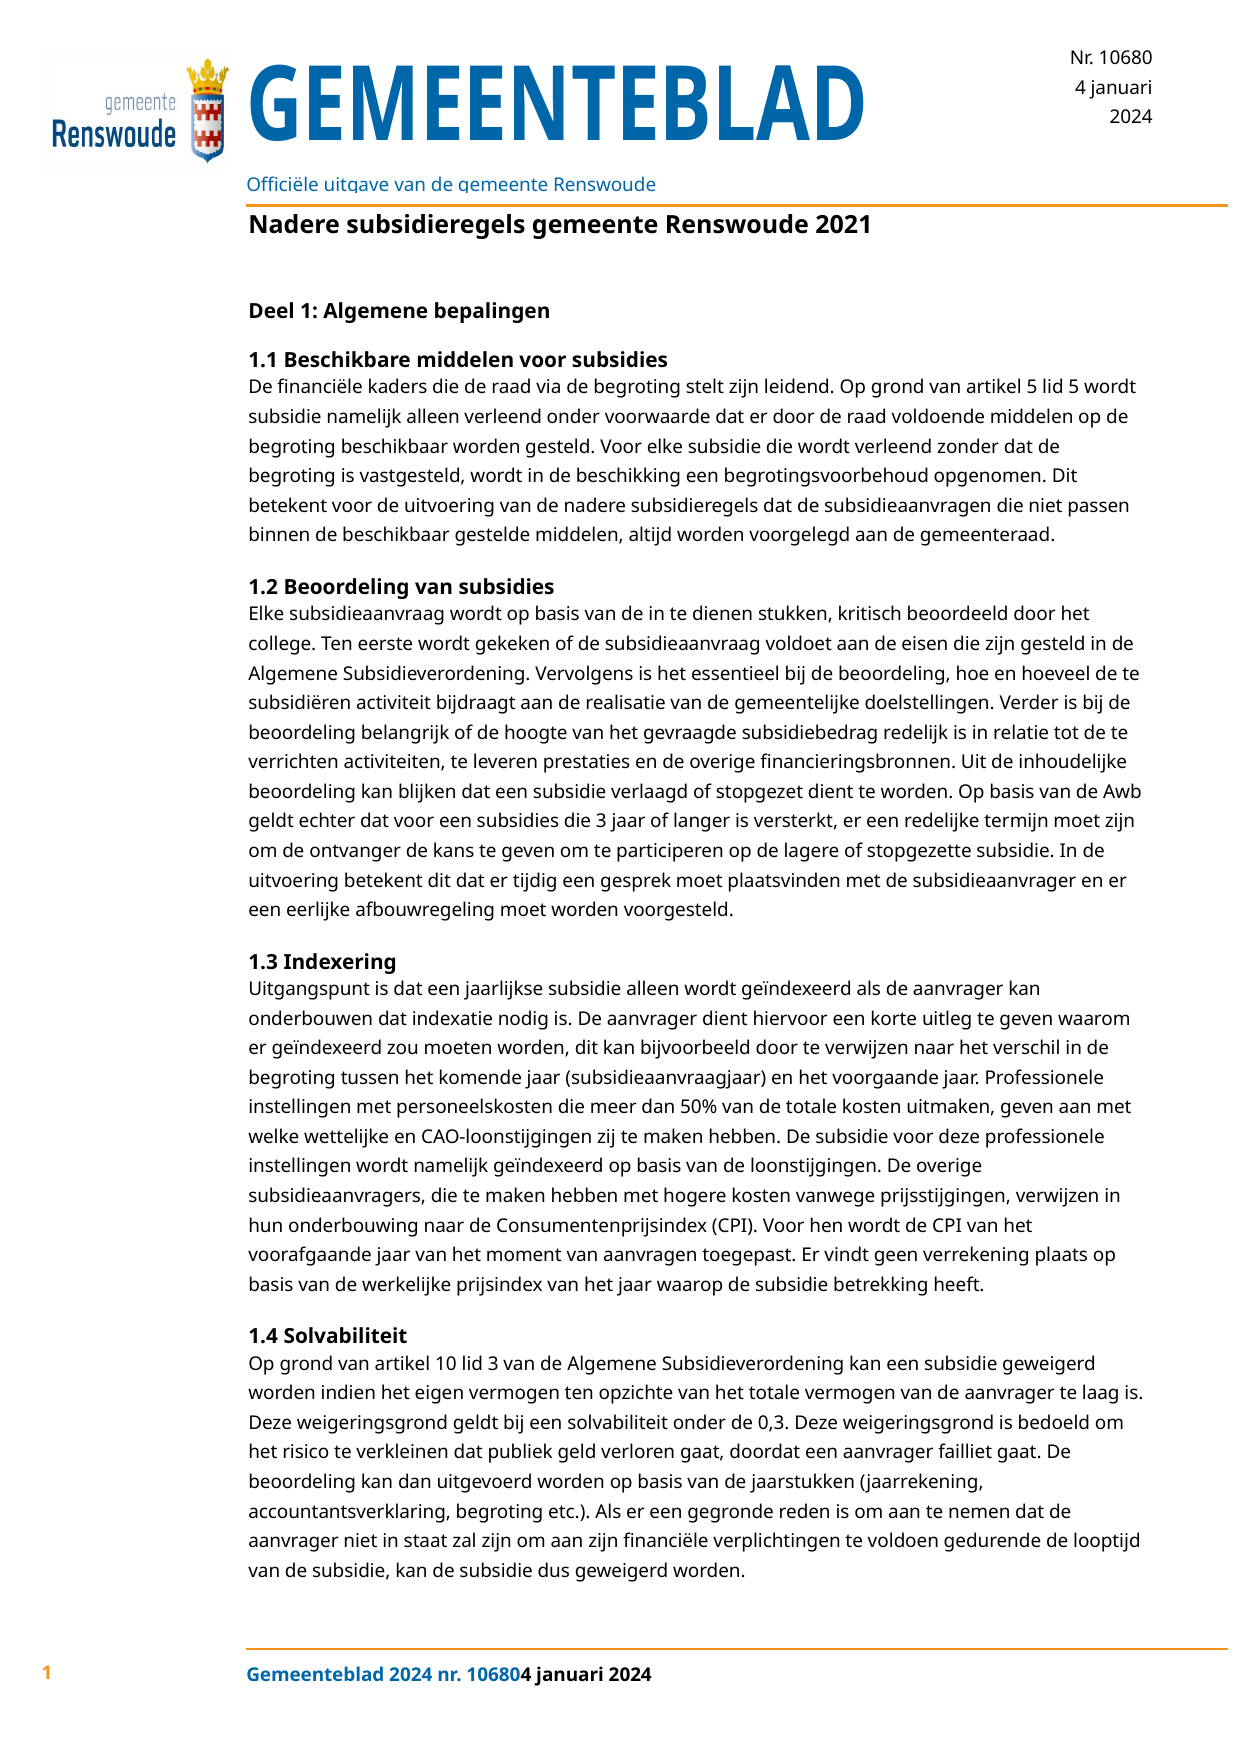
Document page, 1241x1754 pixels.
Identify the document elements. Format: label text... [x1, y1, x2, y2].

text Op grond van artikel 10 lid 3 van de Algemene Subsidieverordening kan een subsidie geweigerd worden indien het eigen vermogen ten opzichte van het totale vermogen van de aanvrager te laag is. Deze weigeringsgrond geldt bij een solvabiliteit onder de 0,3. Deze weigeringsgrond is bedoeld om het risico te verkleinen dat publiek geld verloren gaat, doordat een aanvrager failliet gaat. De beoordeling kan dan uitgevoerd worden op basis van de jaarstukken (jaarrekening, accountantsverklaring, begroting etc.). Als er een gegronde reden is om aan te nemen dat de aanvrager niet in staat zal zijn om aan zijn financiële verplichtingen te voldoen gedurende de looptijd van de subsidie, kan de subsidie dus geweigerd worden. [248, 1350, 1152, 1583]
text De financiële kaders die de raad via de begroting stelt zijn leidend. Op grond van artikel 5 lid 5 wordt subsidie namelijk alleen verleend onder voorwaarde dat er door de raad voldoende middelen op de begroting beschikbaar worden gesteld. Voor elke subsidie die wordt verleend zonder dat de begroting is vastgesteld, wordt in de beschikking een begrotingsvoorbehoud opgenomen. Dit betekent voor de uitvoering van de nadere subsidieregels dat de subsidieaanvragen die niet passen binnen de beschikbaar gestelde middelen, altijd worden voorgelegd aan de gemeenteraad. [248, 374, 1152, 547]
text 1.1 Beschikbare middelen voor subsidies [248, 345, 1152, 374]
text Deel 1: Algemene bepalingen [248, 296, 1152, 324]
text 1.3 Indexering [248, 947, 1152, 975]
text 1.2 Beoordeling van subsidies [248, 572, 1152, 601]
text Nadere subsidieregels gemeente Renswoude 2021 [248, 207, 1152, 241]
text Uitgangspunt is dat een jaarlijkse subsidie alleen wordt geïndexeerd als de aanvrager kan onderbouwen dat indexatie nodig is. De aanvrager dient hiervoor een korte uitleg te geven waarom er geïndexeerd zou moeten worden, dit kan bijvoorbeeld door te verwijzen naar het verschil in de begroting tussen het komende jaar (subsidieaanvraagjaar) en het voorgaande jaar. Professionele instellingen met personeelskosten die meer dan 50% van de totale kosten uitmaken, geven aan met welke wettelijke en CAO-loonstijgingen zij te maken hebben. De subsidie voor deze professionele instellingen wordt namelijk geïndexeerd op basis van de loonstijgingen. De overige subsidieaanvragers, die te maken hebben met hogere kosten vanwege prijsstijgingen, verwijzen in hun onderbouwing naar de Consumentenprijsindex (CPI). Voor hen wordt de CPI van het voorafgaande jaar van het moment van aanvragen toegepast. Er vindt geen verrekening plaats op basis van de werkelijke prijsindex van het jaar waarop de subsidie betrekking heeft. [248, 975, 1152, 1297]
text 1.4 Solvabiliteit [248, 1321, 1152, 1350]
text Elke subsidieaanvraag wordt op basis van de in te dienen stukken, kritisch beoordeeld door het college. Ten eerste wordt gekeken of de subsidieaanvraag voldoet aan de eisen die zijn gesteld in de Algemene Subsidieverordening. Vervolgens is het essentieel bij de beoordeling, hoe en hoeveel de te subsidiëren activiteit bijdraagt aan de realisatie van de gemeentelijke doelstellingen. Verder is bij de beoordeling belangrijk of de hoogte van het gevraagde subsidiebedrag redelijk is in relatie tot de te verrichten activiteiten, te leveren prestaties en de overige financieringsbronnen. Uit de inhoudelijke beoordeling kan blijken dat een subsidie verlaagd of stopgezet dient te worden. Op basis van de Awb geldt echter dat voor een subsidies die 3 jaar of langer is versterkt, er een redelijke termijn moet zijn om de ontvanger de kans te geven om te participeren op de lagere of stopgezette subsidie. In de uitvoering betekent dit dat er tijdig een gesprek moet plaatsvinden met de subsidieaanvrager en er een eerlijke afbouwregeling moet worden voorgesteld. [248, 601, 1152, 922]
picture [41, 47, 231, 172]
